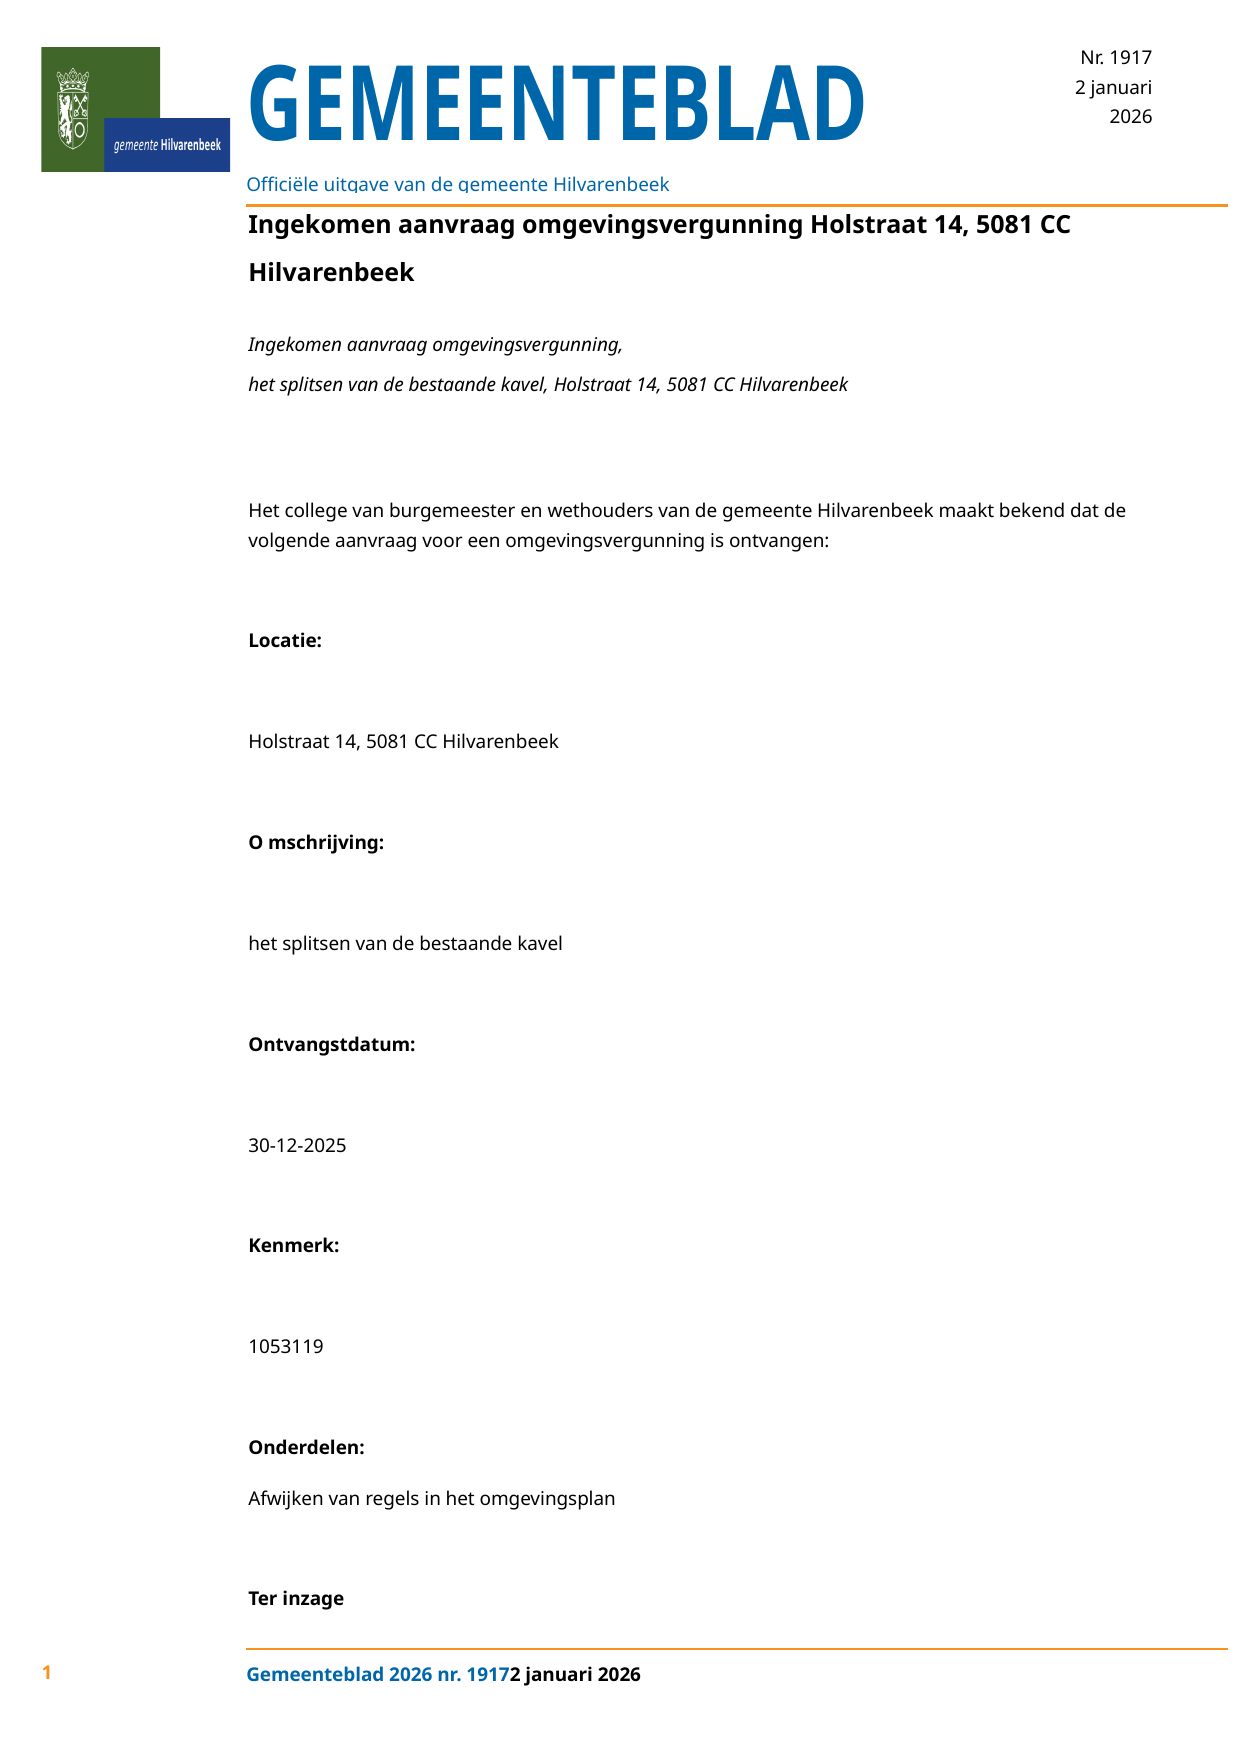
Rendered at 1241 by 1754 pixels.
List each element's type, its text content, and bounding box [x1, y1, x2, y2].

text Ontvangstdatum: [248, 1031, 1152, 1057]
text 1053119 [248, 1333, 1152, 1359]
text Het college van burgemeester en wethouders van de gemeente Hilvarenbeek maakt bekend dat de volgende aanvraag voor een omgevingsvergunning is ontvangen: [248, 497, 1152, 553]
text het splitsen van de bestaande kavel [248, 930, 1152, 956]
text Afwijken van regels in het omgevingsplan [248, 1485, 1152, 1511]
text het splitsen van de bestaande kavel, Holstraat 14, 5081 CC Hilvarenbeek [248, 371, 1152, 396]
text O mschrijving: [248, 829, 1152, 855]
text Locatie: [248, 628, 1152, 653]
text Kenmerk: [248, 1233, 1152, 1258]
picture [41, 47, 231, 172]
text Onderdelen: [248, 1434, 1152, 1460]
text Ingekomen aanvraag omgevingsvergunning Holstraat 14, 5081 CC Hilvarenbeek [248, 207, 1152, 288]
text 30-12-2025 [248, 1132, 1152, 1158]
text Ter inzage [248, 1586, 1152, 1611]
text Ingekomen aanvraag omgevingsvergunning, [248, 331, 1152, 357]
text Holstraat 14, 5081 CC Hilvarenbeek [248, 728, 1152, 754]
